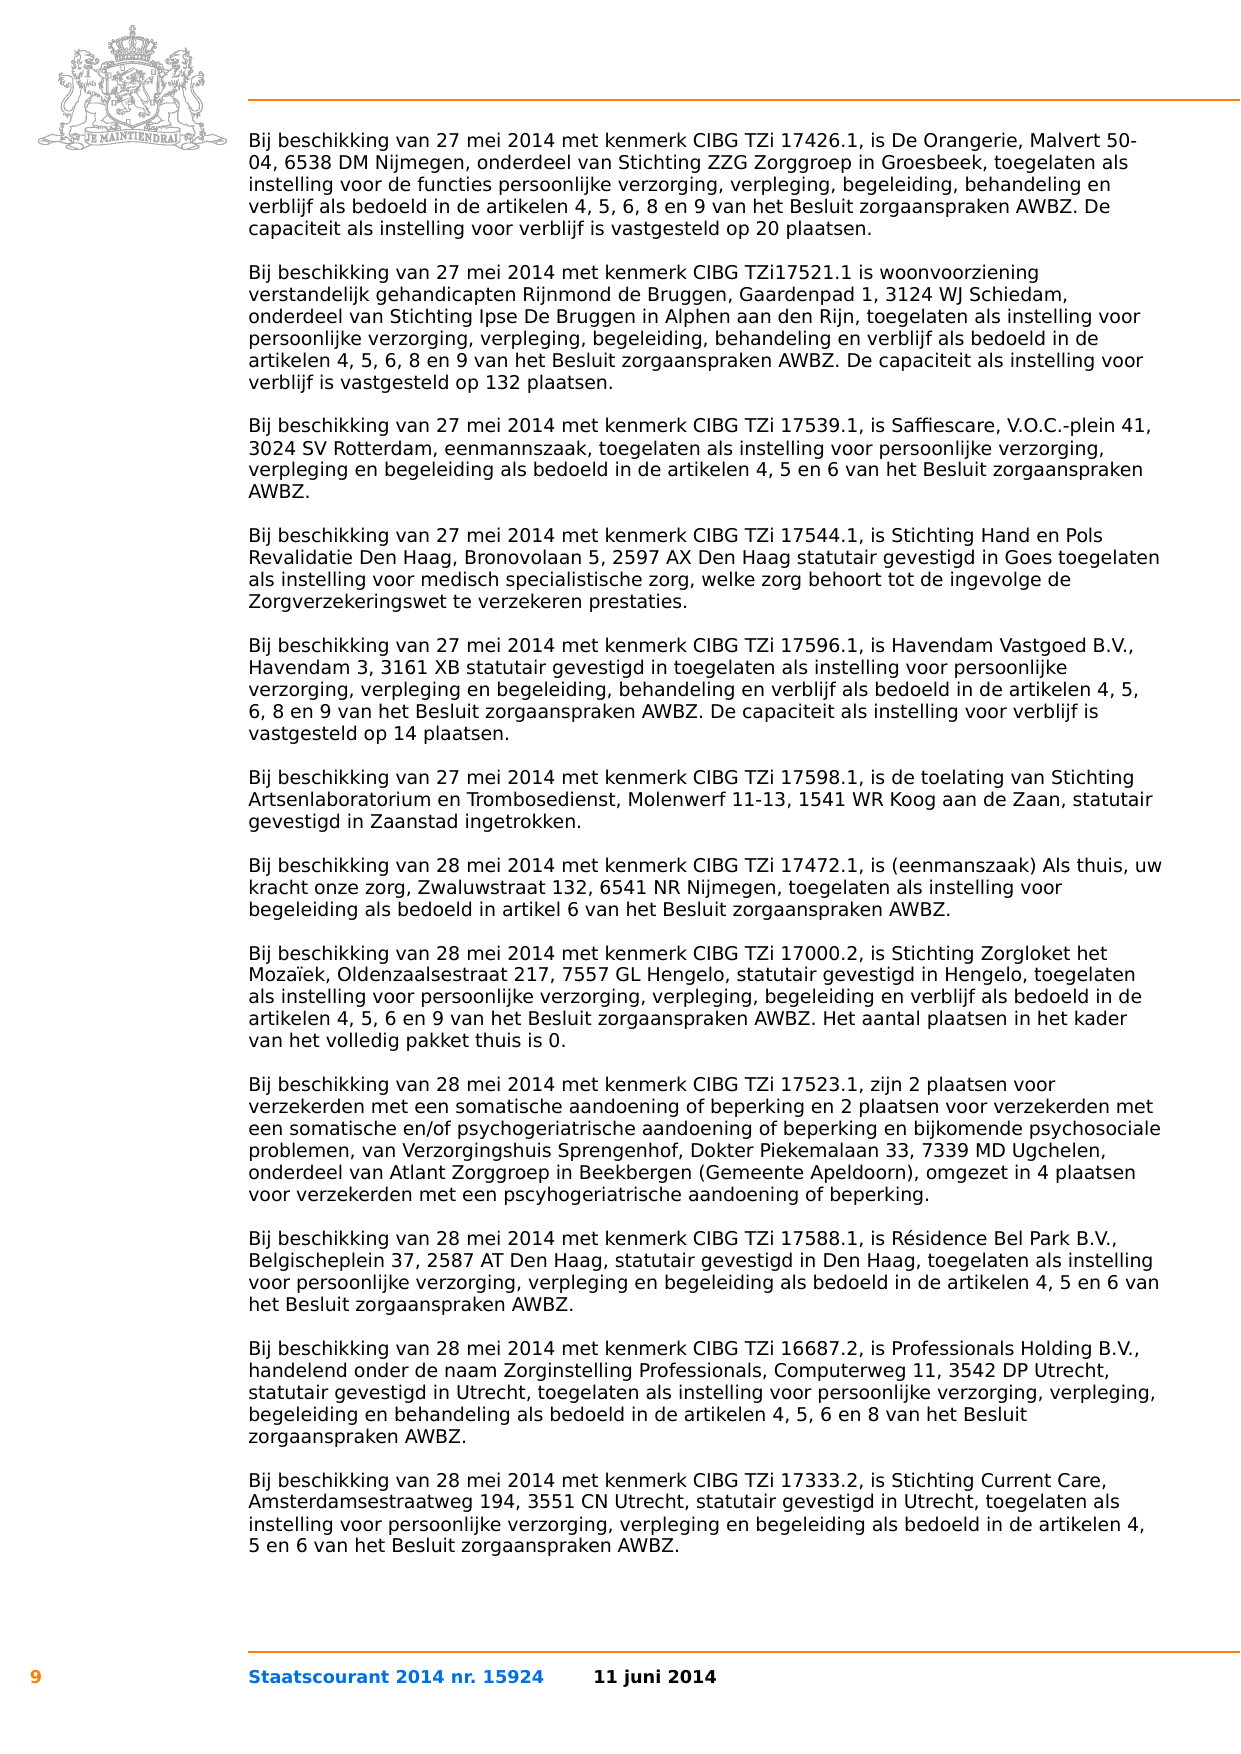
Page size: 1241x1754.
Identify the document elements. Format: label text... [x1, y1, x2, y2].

text Bij beschikking van 27 mei 2014 met kenmerk CIBG TZi17521.1 is woonvoorziening verstandelijk gehandicapten Rijnmond de Bruggen, Gaardenpad 1, 3124 WJ Schiedam, onderdeel van Stichting Ipse De Bruggen in Alphen aan den Rijn, toegelaten als instelling voor persoonlijke verzorging, verpleging, begeleiding, behandeling en verblijf als bedoeld in de artikelen 4, 5, 6, 8 en 9 van het Besluit zorgaanspraken AWBZ. De capaciteit als instelling voor verblijf is vastgesteld op 132 plaatsen. [248, 262, 1163, 393]
text Bij beschikking van 28 mei 2014 met kenmerk CIBG TZi 16687.2, is Professionals Holding B.V., handelend onder de naam Zorginstelling Professionals, Computerweg 11, 3542 DP Utrecht, statutair gevestigd in Utrecht, toegelaten als instelling voor persoonlijke verzorging, verpleging, begeleiding en behandeling als bedoeld in de artikelen 4, 5, 6 en 8 van het Besluit zorgaanspraken AWBZ. [248, 1338, 1163, 1448]
text Bij beschikking van 28 mei 2014 met kenmerk CIBG TZi 17472.1, is (eenmanszaak) Als thuis, uw kracht onze zorg, Zwaluwstraat 132, 6541 NR Nijmegen, toegelaten als instelling voor begeleiding als bedoeld in artikel 6 van het Besluit zorgaanspraken AWBZ. [248, 854, 1163, 921]
text Bij beschikking van 27 mei 2014 met kenmerk CIBG TZi 17544.1, is Stichting Hand en Pols Revalidatie Den Haag, Bronovolaan 5, 2597 AX Den Haag statutair gevestigd in Goes toegelaten als instelling voor medisch specialistische zorg, welke zorg behoort tot de ingevolge de Zorgverzekeringswet te verzekeren prestaties. [248, 525, 1163, 613]
text Bij beschikking van 27 mei 2014 met kenmerk CIBG TZi 17426.1, is De Orangerie, Malvert 50-04, 6538 DM Nijmegen, onderdeel van Stichting ZZG Zorggroep in Groesbeek, toegelaten als instelling voor de functies persoonlijke verzorging, verpleging, begeleiding, behandeling en verblijf als bedoeld in de artikelen 4, 5, 6, 8 en 9 van het Besluit zorgaanspraken AWBZ. De capaciteit als instelling voor verblijf is vastgesteld op 20 plaatsen. [248, 130, 1163, 240]
text Bij beschikking van 28 mei 2014 met kenmerk CIBG TZi 17523.1, zijn 2 plaatsen voor verzekerden met een somatische aandoening of beperking en 2 plaatsen voor verzekerden met een somatische en/of psychogeriatrische aandoening of beperking en bijkomende psychosociale problemen, van Verzorgingshuis Sprengenhof, Dokter Piekemalaan 33, 7339 MD Ugchelen, onderdeel van Atlant Zorggroep in Beekbergen (Gemeente Apeldoorn), omgezet in 4 plaatsen voor verzekerden met een pscyhogeriatrische aandoening of beperking. [248, 1074, 1163, 1206]
text Bij beschikking van 28 mei 2014 met kenmerk CIBG TZi 17000.2, is Stichting Zorgloket het Mozaïek, Oldenzaalsestraat 217, 7557 GL Hengelo, statutair gevestigd in Hengelo, toegelaten als instelling voor persoonlijke verzorging, verpleging, begeleiding en verblijf als bedoeld in de artikelen 4, 5, 6 en 9 van het Besluit zorgaanspraken AWBZ. Het aantal plaatsen in het kader van het volledig pakket thuis is 0. [248, 942, 1163, 1052]
text Bij beschikking van 27 mei 2014 met kenmerk CIBG TZi 17539.1, is Saffiescare, V.O.C.-plein 41, 3024 SV Rotterdam, eenmannszaak, toegelaten als instelling voor persoonlijke verzorging, verpleging en begeleiding als bedoeld in de artikelen 4, 5 en 6 van het Besluit zorgaanspraken AWBZ. [248, 415, 1163, 503]
text Bij beschikking van 28 mei 2014 met kenmerk CIBG TZi 17588.1, is Résidence Bel Park B.V., Belgischeplein 37, 2587 AT Den Haag, statutair gevestigd in Den Haag, toegelaten als instelling voor persoonlijke verzorging, verpleging en begeleiding als bedoeld in de artikelen 4, 5 en 6 van het Besluit zorgaanspraken AWBZ. [248, 1228, 1163, 1316]
picture [38, 25, 227, 150]
text Bij beschikking van 27 mei 2014 met kenmerk CIBG TZi 17596.1, is Havendam Vastgoed B.V., Havendam 3, 3161 XB statutair gevestigd in toegelaten als instelling voor persoonlijke verzorging, verpleging en begeleiding, behandeling en verblijf als bedoeld in de artikelen 4, 5, 6, 8 en 9 van het Besluit zorgaanspraken AWBZ. De capaciteit als instelling voor verblijf is vastgesteld op 14 plaatsen. [248, 635, 1163, 745]
text Bij beschikking van 28 mei 2014 met kenmerk CIBG TZi 17333.2, is Stichting Current Care, Amsterdamsestraatweg 194, 3551 CN Utrecht, statutair gevestigd in Utrecht, toegelaten als instelling voor persoonlijke verzorging, verpleging en begeleiding als bedoeld in de artikelen 4, 5 en 6 van het Besluit zorgaanspraken AWBZ. [248, 1469, 1163, 1557]
text Bij beschikking van 27 mei 2014 met kenmerk CIBG TZi 17598.1, is de toelating van Stichting Artsenlaboratorium en Trombosedienst, Molenwerf 11-13, 1541 WR Koog aan de Zaan, statutair gevestigd in Zaanstad ingetrokken. [248, 767, 1163, 833]
